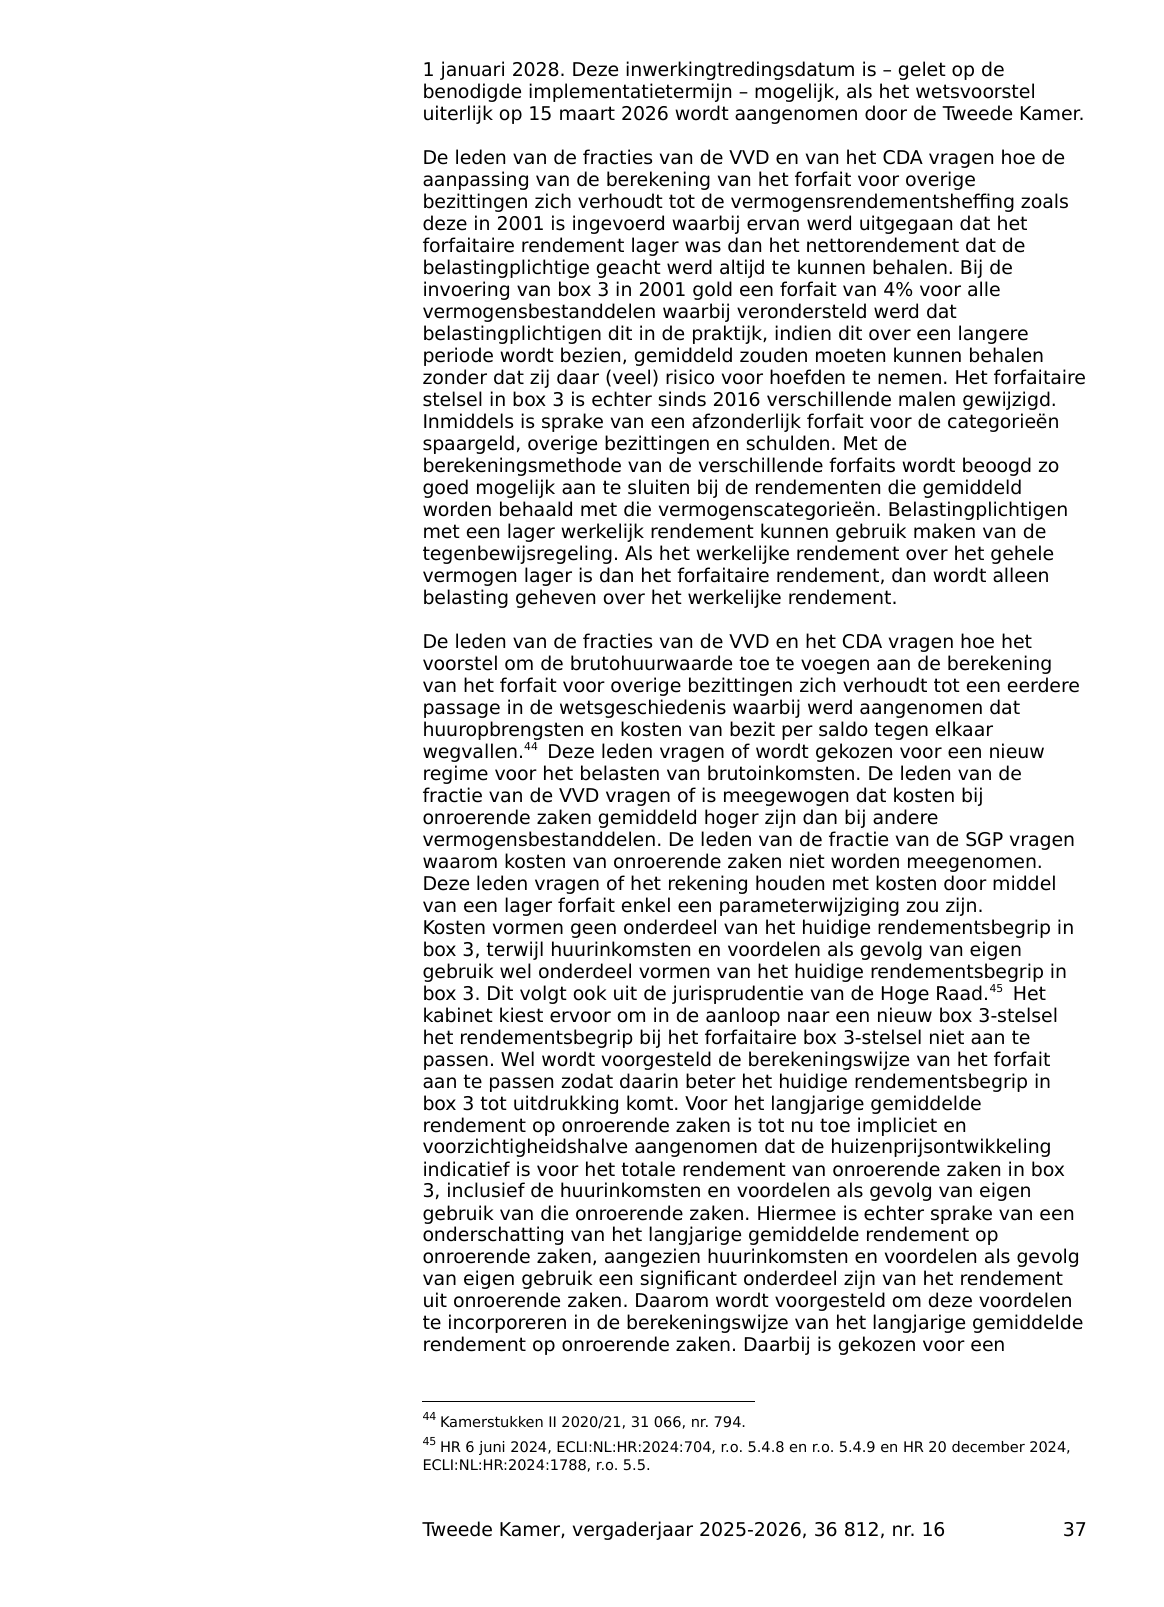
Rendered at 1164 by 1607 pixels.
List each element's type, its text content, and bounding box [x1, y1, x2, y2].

text ECLI:NL:HR:2024:1788, r.o. 5.5. [422, 1457, 1087, 1474]
text De leden van de fracties van de VVD en het CDA vragen hoe het voorstel om de brutohuurwaarde toe te voegen aan de berekening van het forfait voor overige bezittingen zich verhoudt tot een eerdere passage in de wetsgeschiedenis waarbij werd aangenomen dat huuropbrengsten en kosten van bezit per saldo tegen elkaar wegvallen. Deze leden vragen of wordt gekozen voor een nieuw regime voor het belasten van brutoinkomsten. De leden van de fractie van de VVD vragen of is meegewogen dat kosten bij onroerende zaken gemiddeld hoger zijn dan bij andere vermogensbestanddelen. De leden van de fractie van de SGP vragen waarom kosten van onroerende zaken niet worden meegenomen. Deze leden vragen of het rekening houden met kosten door middel van een lager forfait enkel een parameterwijziging zou zijn. [422, 631, 1087, 917]
text HR 6 juni 2024, ECLI:NL:HR:2024:704, r.o. 5.4.8 en r.o. 5.4.9 en HR 20 december 2024, [422, 1435, 1087, 1457]
text 1 januari 2028. Deze inwerkingtredingsdatum is – gelet op de benodigde implementatietermijn – mogelijk, als het wetsvoorstel uiterlijk op 15 maart 2026 wordt aangenomen door de Tweede Kamer. [422, 59, 1087, 125]
text Kamerstukken II 2020/21, 31 066, nr. 794. [422, 1410, 1087, 1432]
text Kosten vormen geen onderdeel van het huidige rendementsbegrip in box 3, terwijl huurinkomsten en voordelen als gevolg van eigen gebruik wel onderdeel vormen van het huidige rendementsbegrip in box 3. Dit volgt ook uit de jurisprudentie van de Hoge Raad. Het kabinet kiest ervoor om in de aanloop naar een nieuw box 3-stelsel het rendementsbegrip bij het forfaitaire box 3-stelsel niet aan te passen. Wel wordt voorgesteld de berekeningswijze van het forfait aan te passen zodat daarin beter het huidige rendementsbegrip in box 3 tot uitdrukking komt. Voor het langjarige gemiddelde rendement op onroerende zaken is tot nu toe impliciet en voorzichtigheidshalve aangenomen dat de huizenprijsontwikkeling indicatief is voor het totale rendement van onroerende zaken in box 3, inclusief de huurinkomsten en voordelen als gevolg van eigen gebruik van die onroerende zaken. Hiermee is echter sprake van een onderschatting van het langjarige gemiddelde rendement op onroerende zaken, aangezien huurinkomsten en voordelen als gevolg van eigen gebruik een significant onderdeel zijn van het rendement uit onroerende zaken. Daarom wordt voorgesteld om deze voordelen te incorporeren in de berekeningswijze van het langjarige gemiddelde rendement op onroerende zaken. Daarbij is gekozen voor een [422, 917, 1087, 1356]
text De leden van de fracties van de VVD en van het CDA vragen hoe de aanpassing van de berekening van het forfait voor overige bezittingen zich verhoudt tot de vermogensrendementsheffing zoals deze in 2001 is ingevoerd waarbij ervan werd uitgegaan dat het forfaitaire rendement lager was dan het nettorendement dat de belastingplichtige geacht werd altijd te kunnen behalen. Bij de invoering van box 3 in 2001 gold een forfait van 4% voor alle vermogensbestanddelen waarbij verondersteld werd dat belastingplichtigen dit in de praktijk, indien dit over een langere periode wordt bezien, gemiddeld zouden moeten kunnen behalen zonder dat zij daar (veel) risico voor hoefden te nemen. Het forfaitaire stelsel in box 3 is echter sinds 2016 verschillende malen gewijzigd. Inmiddels is sprake van een afzonderlijk forfait voor de categorieën spaargeld, overige bezittingen en schulden. Met de berekeningsmethode van de verschillende forfaits wordt beoogd zo goed mogelijk aan te sluiten bij de rendementen die gemiddeld worden behaald met die vermogenscategorieën. Belastingplichtigen met een lager werkelijk rendement kunnen gebruik maken van de tegenbewijsregeling. Als het werkelijke rendement over het gehele vermogen lager is dan het forfaitaire rendement, dan wordt alleen belasting geheven over het werkelijke rendement. [422, 147, 1087, 609]
